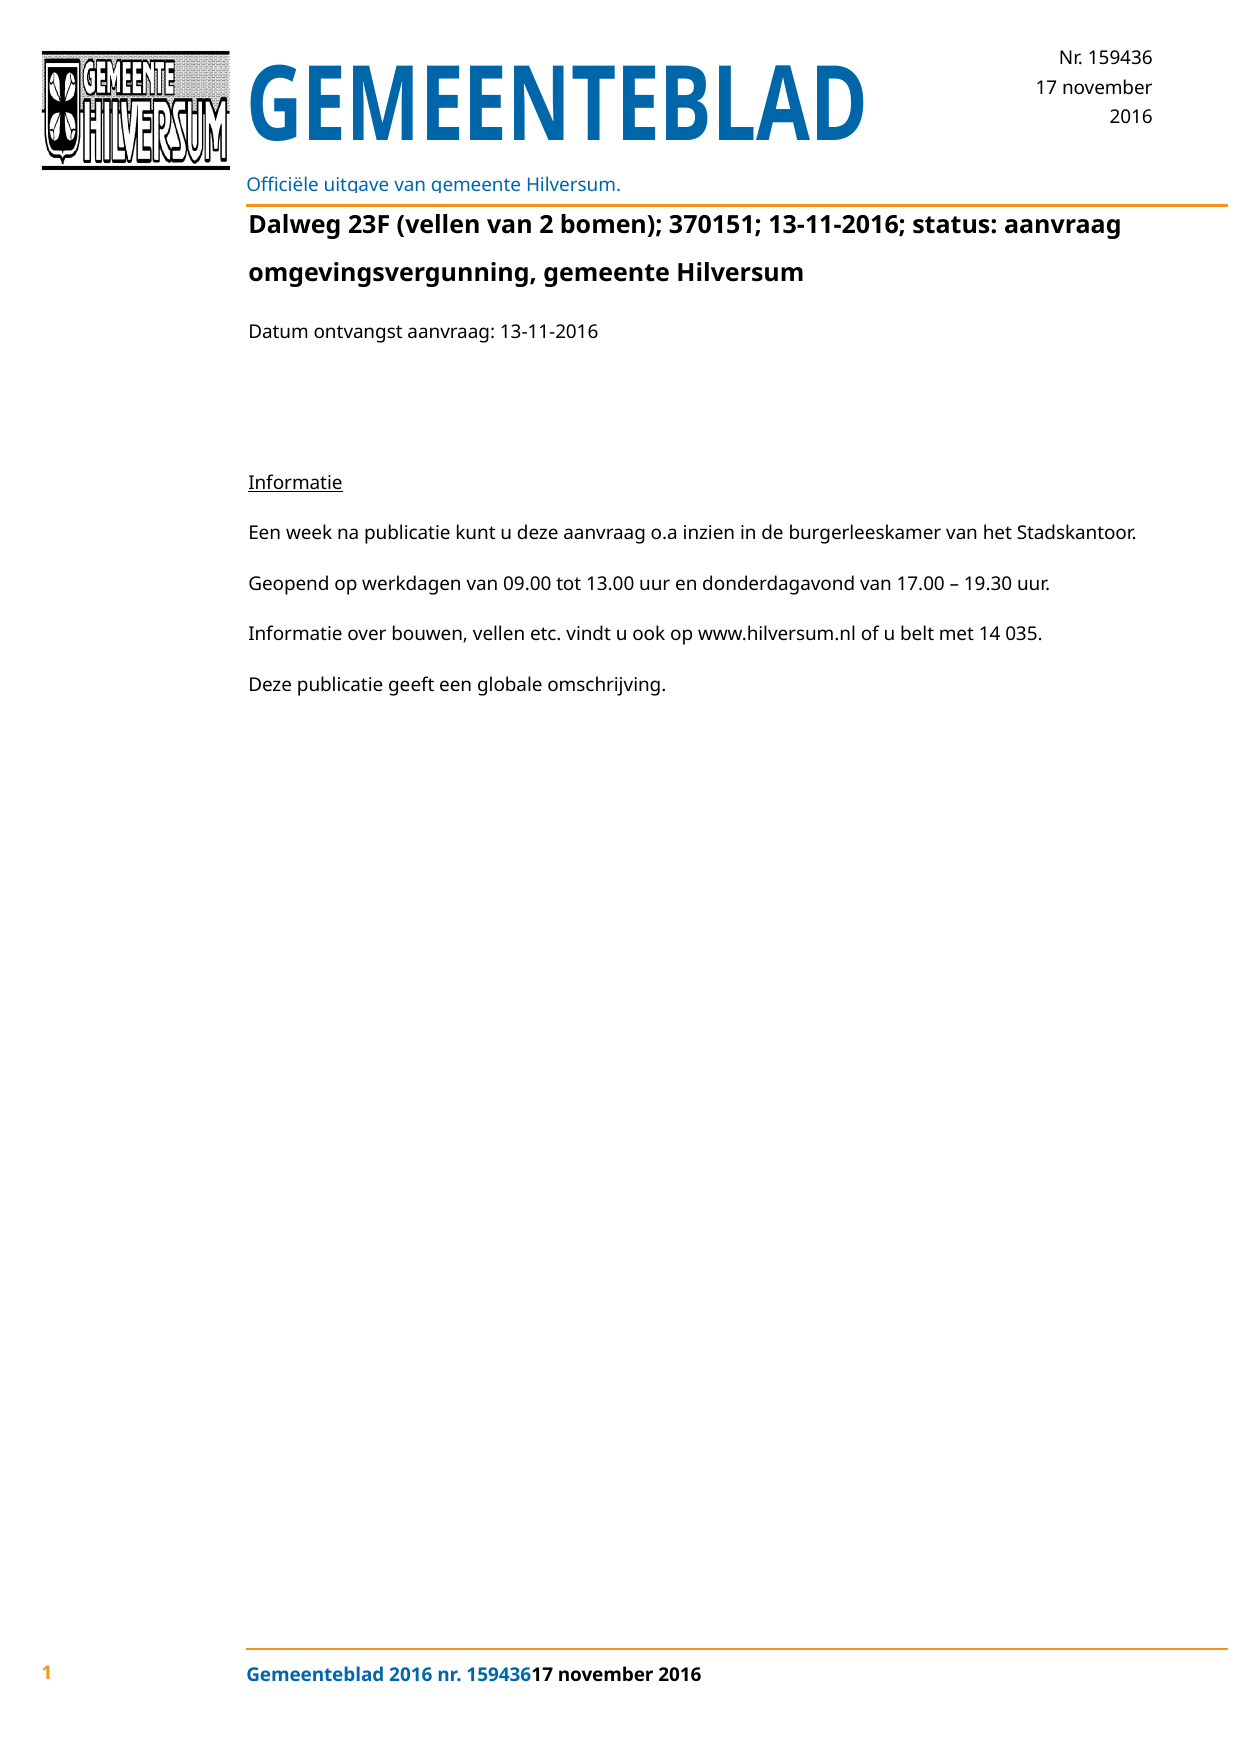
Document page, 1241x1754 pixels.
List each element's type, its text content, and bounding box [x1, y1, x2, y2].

picture [41, 47, 231, 172]
text Geopend op werkdagen van 09.00 tot 13.00 uur en donderdagavond van 17.00 – 19.30 uur. [248, 570, 1152, 596]
text Informatie over bouwen, vellen etc. vindt u ook op www.hilversum.nl of u belt met 14 035. [248, 620, 1152, 646]
text Datum ontvangst aanvraag: 13-11-2016 [248, 318, 1152, 344]
text Deze publicatie geeft een globale omschrijving. [248, 671, 1152, 697]
text Een week na publicatie kunt u deze aanvraag o.a inzien in de burgerleeskamer van het Stadskantoor. [248, 519, 1152, 545]
text Informatie [248, 469, 1152, 495]
text Dalweg 23F (vellen van 2 bomen); 370151; 13-11-2016; status: aanvraag omgevingsvergunning, gemeente Hilversum [248, 207, 1152, 288]
